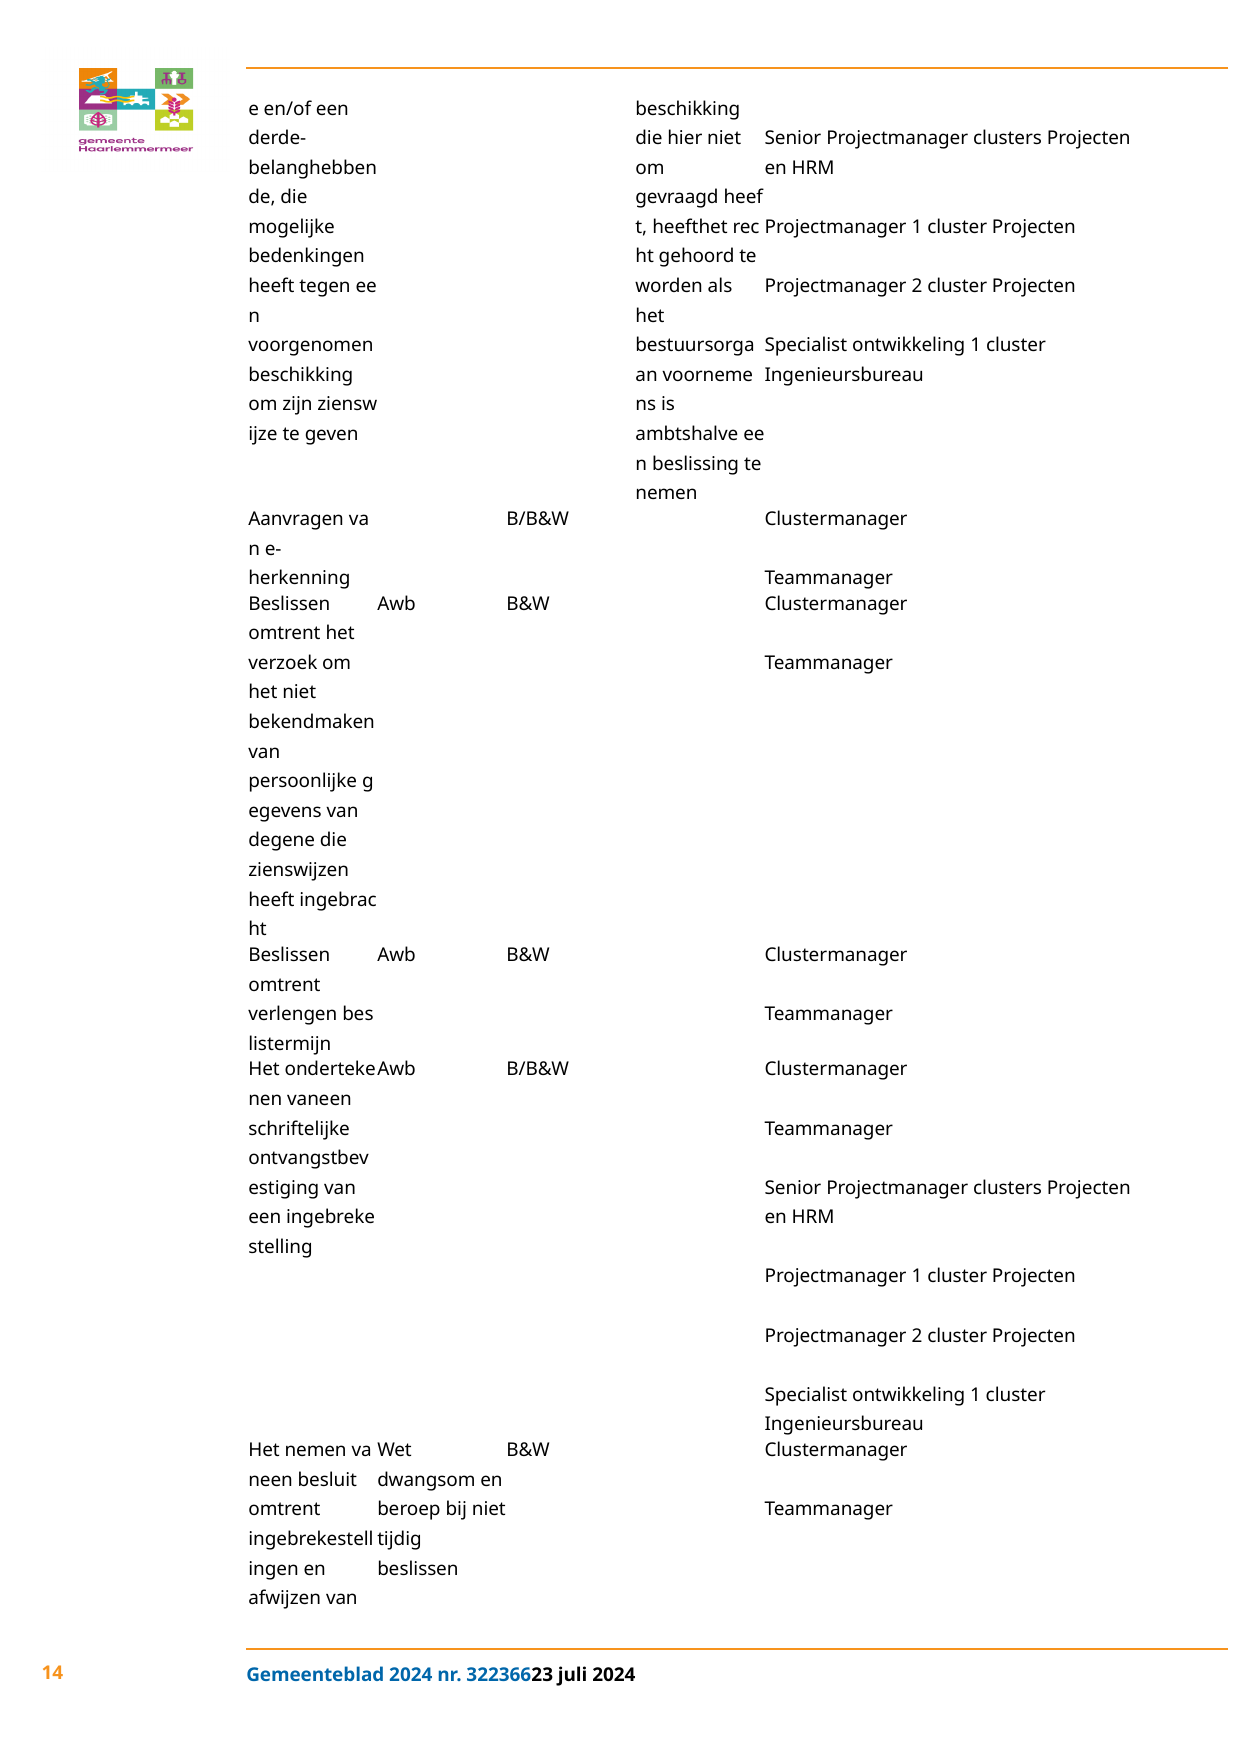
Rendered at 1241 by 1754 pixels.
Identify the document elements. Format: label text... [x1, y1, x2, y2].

table_cell beschikking die hier niet om gevraagd heeft, heefthet recht gehoord te worden als het bestuursorgaan voornemens is ambtshalve een beslissing te nemen [635, 95, 764, 505]
table_cell B&W [506, 941, 635, 1056]
table_cell [635, 590, 764, 941]
table_cell [506, 95, 635, 505]
picture [41, 47, 231, 172]
table_cell B&W [506, 590, 635, 941]
table_cell e en/of een derde-belanghebbende, die mogelijke bedenkingen heeft tegen een voorgenomen beschikking om zijn zienswijze te geven [248, 95, 377, 505]
table_cell Beslissen omtrent het verzoek om het niet bekendmaken van persoonlijke gegevens van degene die zienswijzen heeft ingebracht [248, 590, 377, 941]
table_cell Awb [377, 941, 506, 1056]
table_cell Senior Projectmanager clusters Projecten en HRM Projectmanager 1 cluster Projecten Projectmanager 2 cluster Projecten Specialist ontwikkeling 1 cluster Ingenieursbureau [764, 95, 1152, 505]
table_cell Clustermanager Teammanager Senior Projectmanager clusters Projecten en HRM Projectmanager 1 cluster Projecten Projectmanager 2 cluster Projecten Specialist ontwikkeling 1 cluster Ingenieursbureau [764, 1056, 1152, 1436]
table_cell [635, 941, 764, 1056]
table_cell Het nemen vaneen besluit omtrent ingebrekestellingen en afwijzen van [248, 1436, 377, 1610]
table_cell Het ondertekenen vaneen schriftelijke ontvangstbevestiging van een ingebrekestelling [248, 1056, 377, 1436]
table_cell Awb [377, 590, 506, 941]
table_cell Awb [377, 1056, 506, 1436]
table_cell [635, 505, 764, 590]
table_cell B&W [506, 1436, 635, 1610]
table_cell B/B&W [506, 1056, 635, 1436]
table_cell Clustermanager Teammanager [764, 1436, 1152, 1610]
table_cell [377, 505, 506, 590]
table_cell [635, 1056, 764, 1436]
table_cell Clustermanager Teammanager [764, 941, 1152, 1056]
table_cell Wet dwangsom en beroep bij niet tijdig beslissen [377, 1436, 506, 1610]
table_cell Aanvragen van e-herkenning [248, 505, 377, 590]
table_cell Clustermanager Teammanager [764, 590, 1152, 941]
table_cell [635, 1436, 764, 1610]
table_cell Clustermanager Teammanager [764, 505, 1152, 590]
table_cell B/B&W [506, 505, 635, 590]
table_cell [377, 95, 506, 505]
table_cell Beslissen omtrent verlengen beslistermijn [248, 941, 377, 1056]
